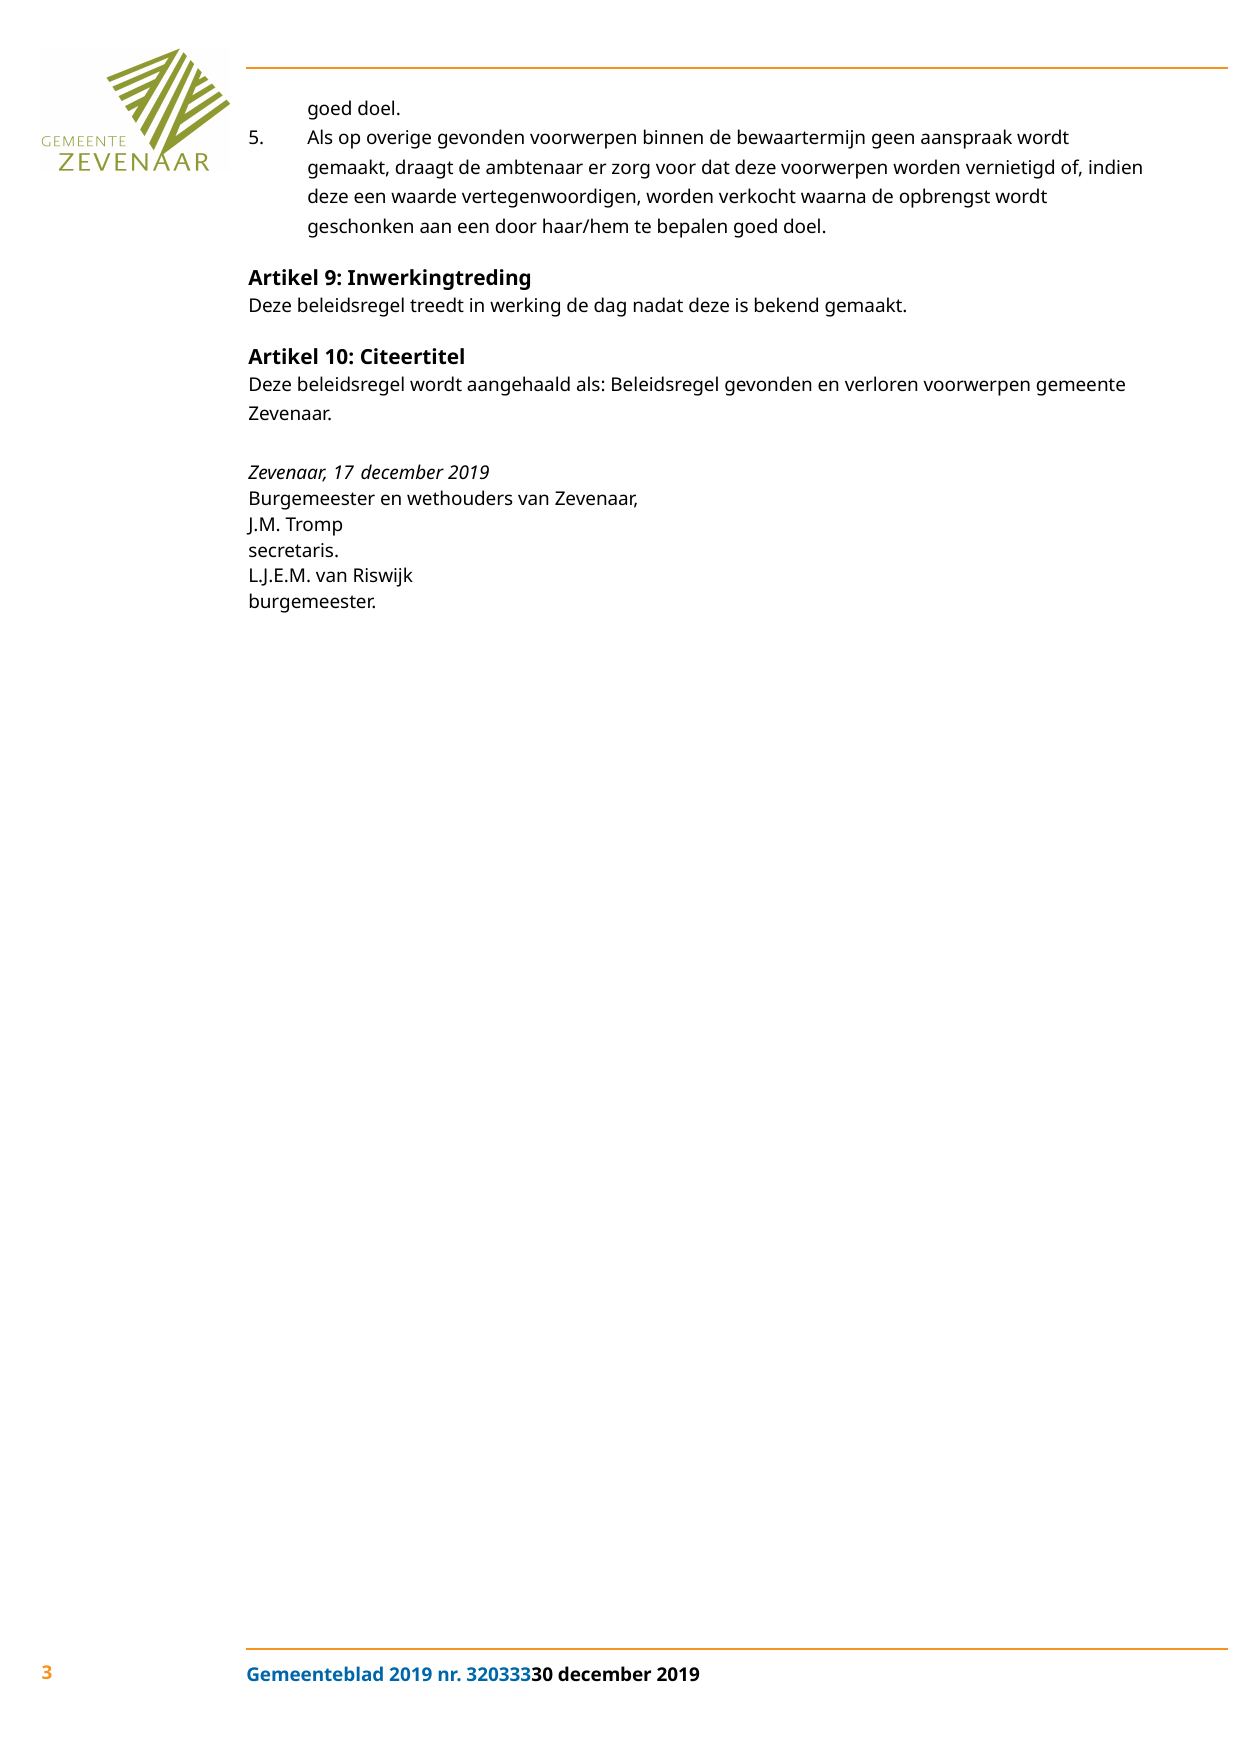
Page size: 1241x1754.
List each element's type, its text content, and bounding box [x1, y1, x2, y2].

text secretaris. [248, 537, 1152, 562]
text Artikel 10: Citeertitel [248, 342, 1152, 371]
text burgemeester. [248, 588, 1152, 614]
list Als op overige gevonden voorwerpen binnen de bewaartermijn geen aanspraak wordt gemaakt, draagt de ambtenaar er zorg voor dat deze voorwerpen worden vernietigd of, indien deze een waarde vertegenwoordigen, worden verkocht waarna de opbrengst wordt geschonken aan een door haar/hem te bepalen goed doel. [248, 124, 1152, 239]
text Burgemeester en wethouders van Zevenaar, [248, 485, 1152, 511]
text Deze beleidsregel treedt in werking de dag nadat deze is bekend gemaakt. [248, 292, 1152, 318]
list goed doel. [248, 95, 1152, 121]
text J.M. Tromp [248, 511, 1152, 537]
text Deze beleidsregel wordt aangehaald als: Beleidsregel gevonden en verloren voorwerpen gemeente Zevenaar. [248, 371, 1152, 426]
picture [41, 47, 231, 172]
text Artikel 9: Inwerkingtreding [248, 263, 1152, 292]
text L.J.E.M. van Riswijk [248, 562, 1152, 588]
text Zevenaar, 17 december 2019 [248, 459, 1152, 485]
